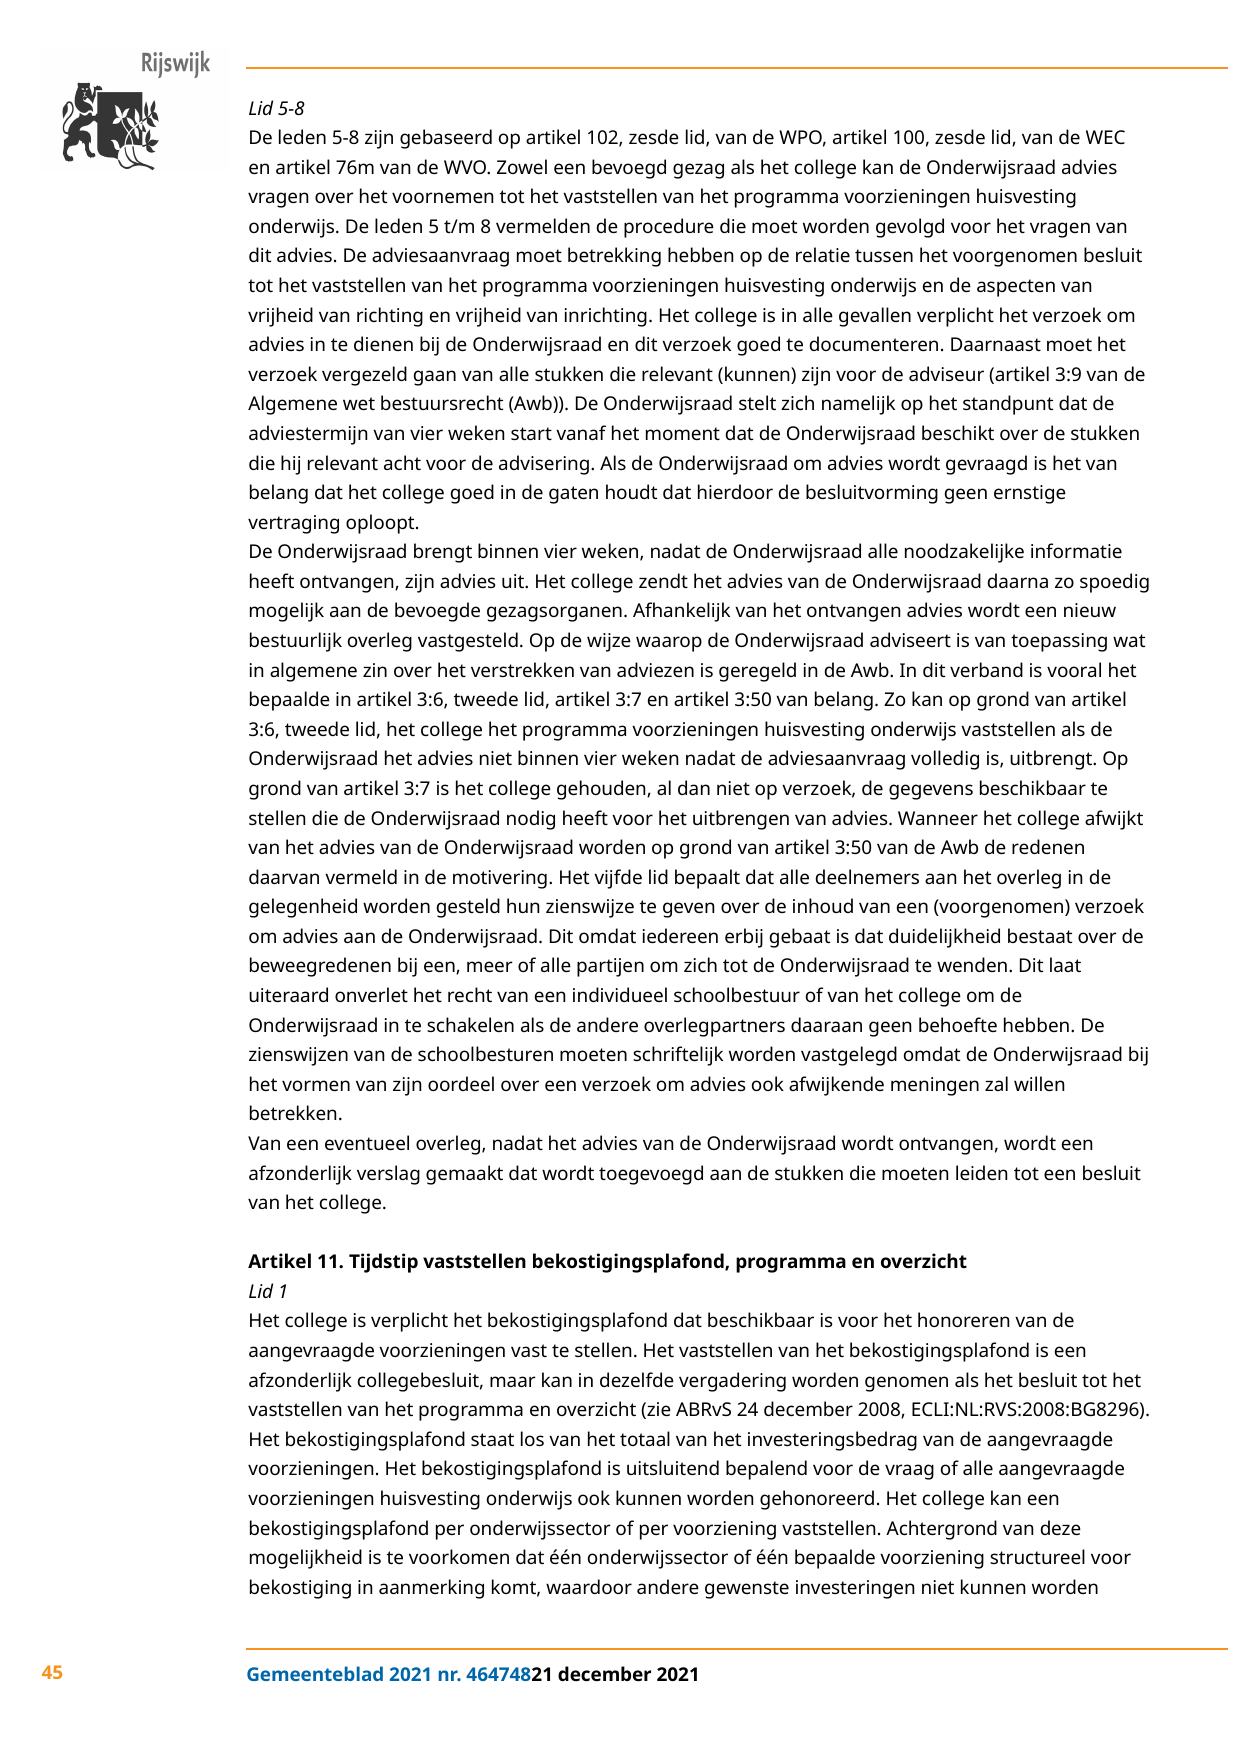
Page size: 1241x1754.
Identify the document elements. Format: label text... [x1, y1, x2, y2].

text Het college is verplicht het bekostigingsplafond dat beschikbaar is voor het honoreren van de aangevraagde voorzieningen vast te stellen. Het vaststellen van het bekostigingsplafond is een afzonderlijk collegebesluit, maar kan in dezelfde vergadering worden genomen als het besluit tot het vaststellen van het programma en overzicht (zie ABRvS 24 december 2008, ECLI:NL:RVS:2008:BG8296). Het bekostigingsplafond staat los van het totaal van het investeringsbedrag van de aangevraagde voorzieningen. Het bekostigingsplafond is uitsluitend bepalend voor de vraag of alle aangevraagde voorzieningen huisvesting onderwijs ook kunnen worden gehonoreerd. Het college kan een bekostigingsplafond per onderwijssector of per voorziening vaststellen. Achtergrond van deze mogelijkheid is te voorkomen dat één onderwijssector of één bepaalde voorziening structureel voor bekostiging in aanmerking komt, waardoor andere gewenste investeringen niet kunnen worden [248, 1308, 1152, 1600]
text Lid 1 [248, 1278, 1152, 1304]
picture [41, 47, 231, 172]
text De Onderwijsraad brengt binnen vier weken, nadat de Onderwijsraad alle noodzakelijke informatie heeft ontvangen, zijn advies uit. Het college zendt het advies van de Onderwijsraad daarna zo spoedig mogelijk aan de bevoegde gezagsorganen. Afhankelijk van het ontvangen advies wordt een nieuw bestuurlijk overleg vastgesteld. Op de wijze waarop de Onderwijsraad adviseert is van toepassing wat in algemene zin over het verstrekken van adviezen is geregeld in de Awb. In dit verband is vooral het bepaalde in artikel 3:6, tweede lid, artikel 3:7 en artikel 3:50 van belang. Zo kan op grond van artikel 3:6, tweede lid, het college het programma voorzieningen huisvesting onderwijs vaststellen als de Onderwijsraad het advies niet binnen vier weken nadat de adviesaanvraag volledig is, uitbrengt. Op grond van artikel 3:7 is het college gehouden, al dan niet op verzoek, de gegevens beschikbaar te stellen die de Onderwijsraad nodig heeft voor het uitbrengen van advies. Wanneer het college afwijkt van het advies van de Onderwijsraad worden op grond van artikel 3:50 van de Awb de redenen daarvan vermeld in de motivering. Het vijfde lid bepaalt dat alle deelnemers aan het overleg in de gelegenheid worden gesteld hun zienswijze te geven over de inhoud van een (voorgenomen) verzoek om advies aan de Onderwijsraad. Dit omdat iedereen erbij gebaat is dat duidelijkheid bestaat over de beweegredenen bij een, meer of alle partijen om zich tot de Onderwijsraad te wenden. Dit laat uiteraard onverlet het recht van een individueel schoolbestuur of van het college om de Onderwijsraad in te schakelen als de andere overlegpartners daaraan geen behoefte hebben. De zienswijzen van de schoolbesturen moeten schriftelijk worden vastgelegd omdat de Onderwijsraad bij het vormen van zijn oordeel over een verzoek om advies ook afwijkende meningen zal willen betrekken. [248, 538, 1152, 1126]
text De leden 5-8 zijn gebaseerd op artikel 102, zesde lid, van de WPO, artikel 100, zesde lid, van de WEC en artikel 76m van de WVO. Zowel een bevoegd gezag als het college kan de Onderwijsraad advies vragen over het voornemen tot het vaststellen van het programma voorzieningen huisvesting onderwijs. De leden 5 t/m 8 vermelden de procedure die moet worden gevolgd voor het vragen van dit advies. De adviesaanvraag moet betrekking hebben op de relatie tussen het voorgenomen besluit tot het vaststellen van het programma voorzieningen huisvesting onderwijs en de aspecten van vrijheid van richting en vrijheid van inrichting. Het college is in alle gevallen verplicht het verzoek om advies in te dienen bij de Onderwijsraad en dit verzoek goed te documenteren. Daarnaast moet het verzoek vergezeld gaan van alle stukken die relevant (kunnen) zijn voor de adviseur (artikel 3:9 van de Algemene wet bestuursrecht (Awb)). De Onderwijsraad stelt zich namelijk op het standpunt dat de adviestermijn van vier weken start vanaf het moment dat de Onderwijsraad beschikt over de stukken die hij relevant acht voor de advisering. Als de Onderwijsraad om advies wordt gevraagd is het van belang dat het college goed in de gaten houdt dat hierdoor de besluitvorming geen ernstige vertraging oploopt. [248, 124, 1152, 535]
text Artikel 11. Tijdstip vaststellen bekostigingsplafond, programma en overzicht [248, 1248, 1152, 1274]
text Lid 5-8 [248, 95, 1152, 121]
text Van een eventueel overleg, nadat het advies van de Onderwijsraad wordt ontvangen, wordt een afzonderlijk verslag gemaakt dat wordt toegevoegd aan de stukken die moeten leiden tot een besluit van het college. [248, 1130, 1152, 1215]
